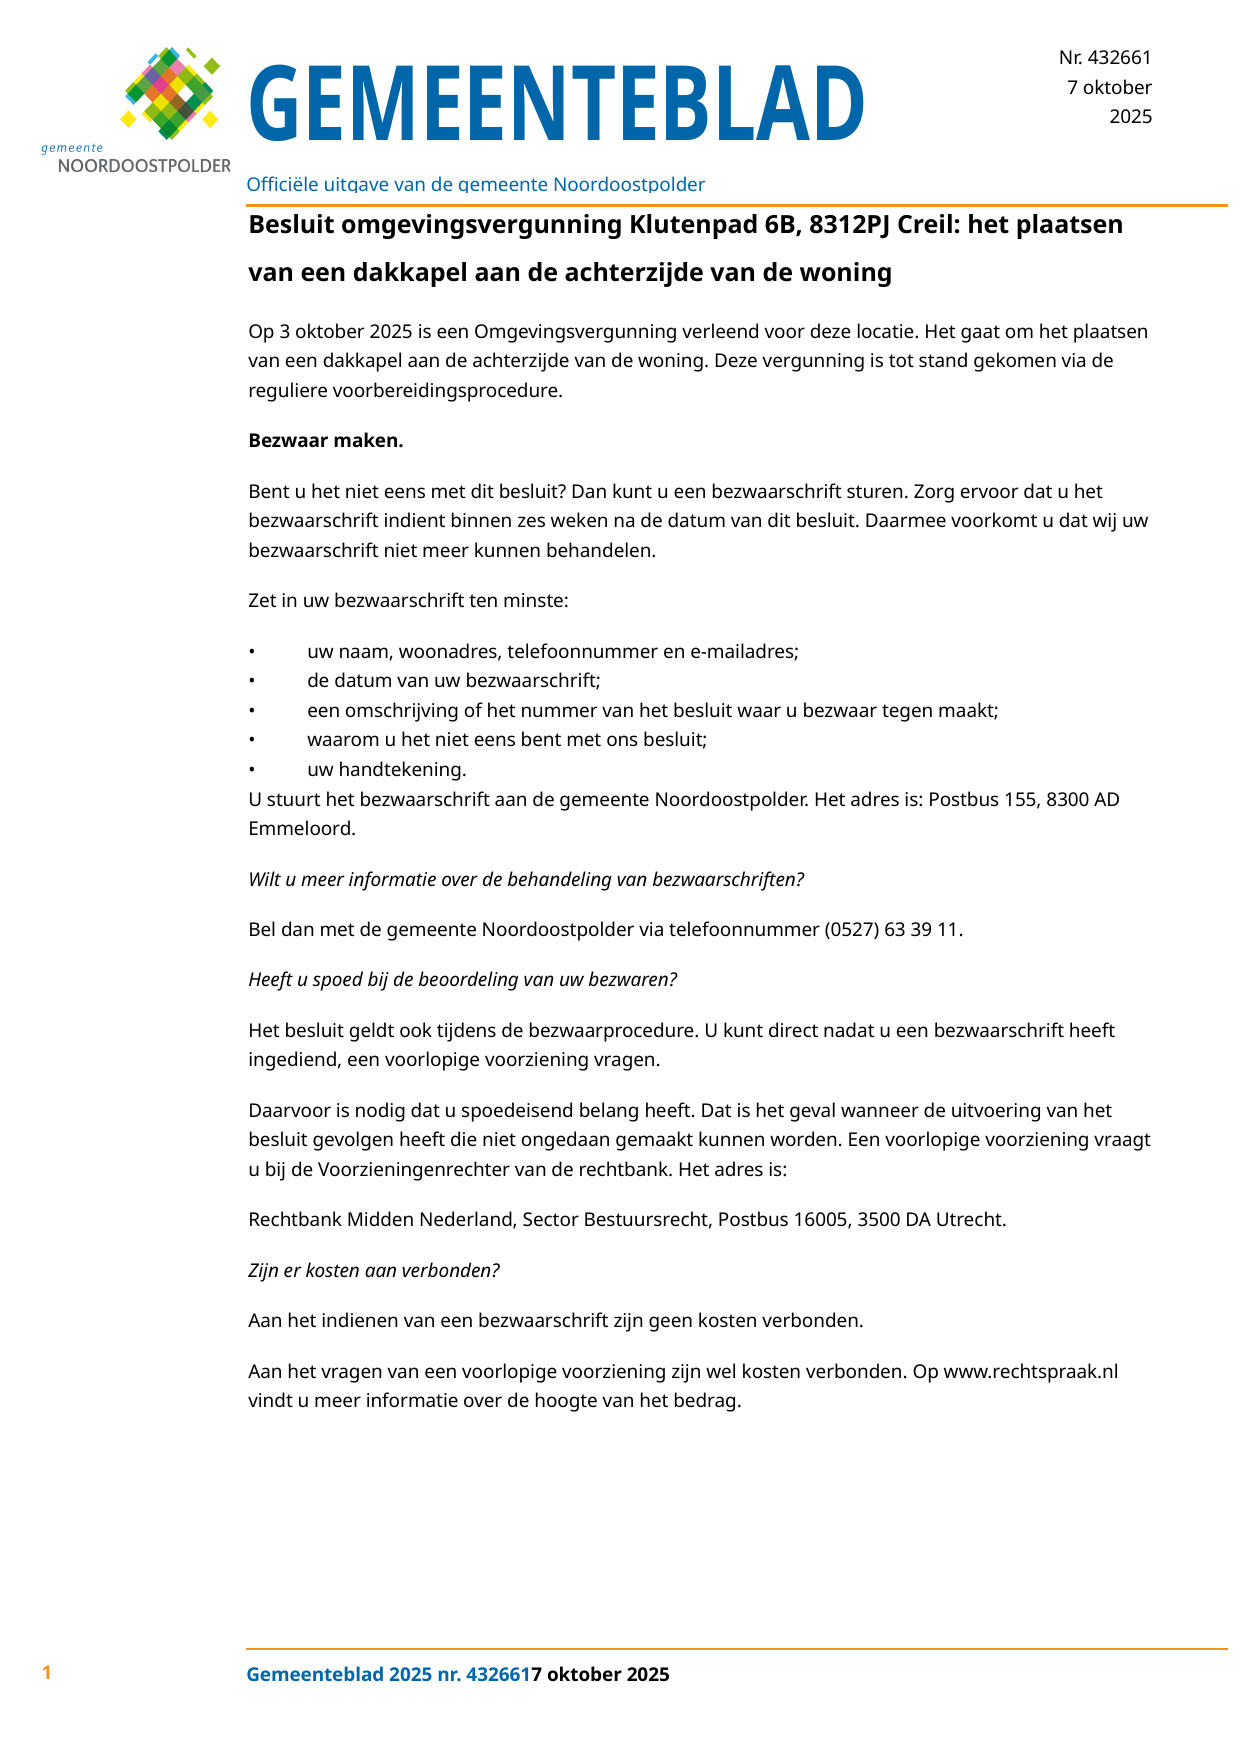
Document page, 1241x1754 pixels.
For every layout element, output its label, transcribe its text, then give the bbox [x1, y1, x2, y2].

text Aan het indienen van een bezwaarschrift zijn geen kosten verbonden. [248, 1307, 1152, 1333]
text Het besluit geldt ook tijdens de bezwaarprocedure. U kunt direct nadat u een bezwaarschrift heeft ingediend, een voorlopige voorziening vragen. [248, 1017, 1152, 1072]
text Wilt u meer informatie over de behandeling van bezwaarschriften? [248, 866, 1152, 892]
text Daarvoor is nodig dat u spoedeisend belang heeft. Dat is het geval wanneer de uitvoering van het besluit gevolgen heeft die niet ongedaan gemaakt kunnen worden. Een voorlopige voorziening vraagt u bij de Voorzieningenrechter van de rechtbank. Het adres is: [248, 1097, 1152, 1182]
list uw naam, woonadres, telefoonnummer en e-mailadres; [248, 638, 1152, 664]
text Besluit omgevingsvergunning Klutenpad 6B, 8312PJ Creil: het plaatsen van een dakkapel aan de achterzijde van de woning [248, 207, 1152, 288]
picture [41, 47, 231, 172]
list een omschrijving of het nummer van het besluit waar u bezwaar tegen maakt; [248, 697, 1152, 723]
text Bel dan met de gemeente Noordoostpolder via telefoonnummer (0527) 63 39 11. [248, 916, 1152, 942]
text Rechtbank Midden Nederland, Sector Bestuursrecht, Postbus 16005, 3500 DA Utrecht. [248, 1207, 1152, 1232]
text Bezwaar maken. [248, 427, 1152, 453]
text Zijn er kosten aan verbonden? [248, 1257, 1152, 1283]
text Heeft u spoed bij de beoordeling van uw bezwaren? [248, 967, 1152, 992]
text Zet in uw bezwaarschrift ten minste: [248, 587, 1152, 613]
list waarom u het niet eens bent met ons besluit; [248, 727, 1152, 752]
text U stuurt het bezwaarschrift aan de gemeente Noordoostpolder. Het adres is: Postbus 155, 8300 AD Emmeloord. [248, 786, 1152, 841]
list de datum van uw bezwaarschrift; [248, 667, 1152, 693]
text Op 3 oktober 2025 is een Omgevingsvergunning verleend voor deze locatie. Het gaat om het plaatsen van een dakkapel aan de achterzijde van de woning. Deze vergunning is tot stand gekomen via de reguliere voorbereidingsprocedure. [248, 318, 1152, 403]
list uw handtekening. [248, 756, 1152, 782]
text Aan het vragen van een voorlopige voorziening zijn wel kosten verbonden. Op www.rechtspraak.nl vindt u meer informatie over de hoogte van het bedrag. [248, 1358, 1152, 1413]
text Bent u het niet eens met dit besluit? Dan kunt u een bezwaarschrift sturen. Zorg ervoor dat u het bezwaarschrift indient binnen zes weken na de datum van dit besluit. Daarmee voorkomt u dat wij uw bezwaarschrift niet meer kunnen behandelen. [248, 478, 1152, 563]
